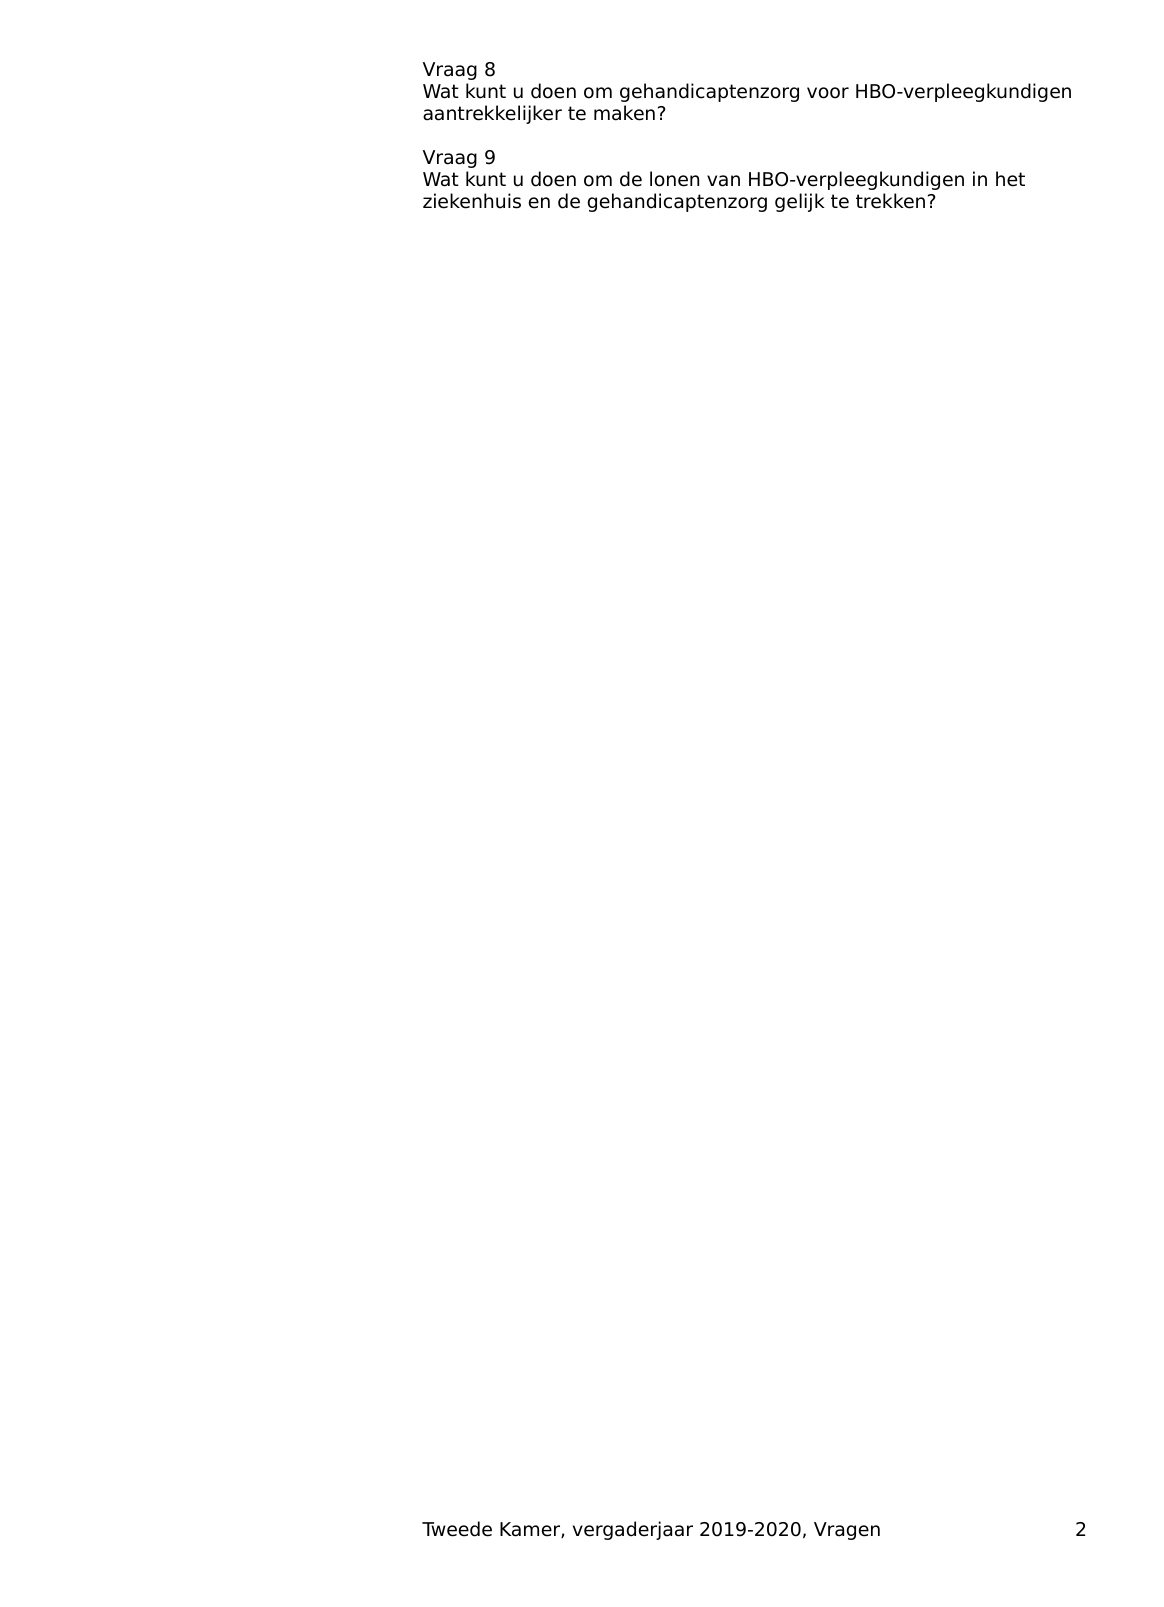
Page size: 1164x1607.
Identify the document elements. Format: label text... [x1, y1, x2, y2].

text Vraag 8 [422, 59, 1087, 81]
text Vraag 9 [422, 147, 1087, 169]
text Wat kunt u doen om gehandicaptenzorg voor HBO-verpleegkundigen aantrekkelijker te maken? [422, 81, 1087, 125]
text Wat kunt u doen om de lonen van HBO-verpleegkundigen in het ziekenhuis en de gehandicaptenzorg gelijk te trekken? [422, 169, 1087, 213]
